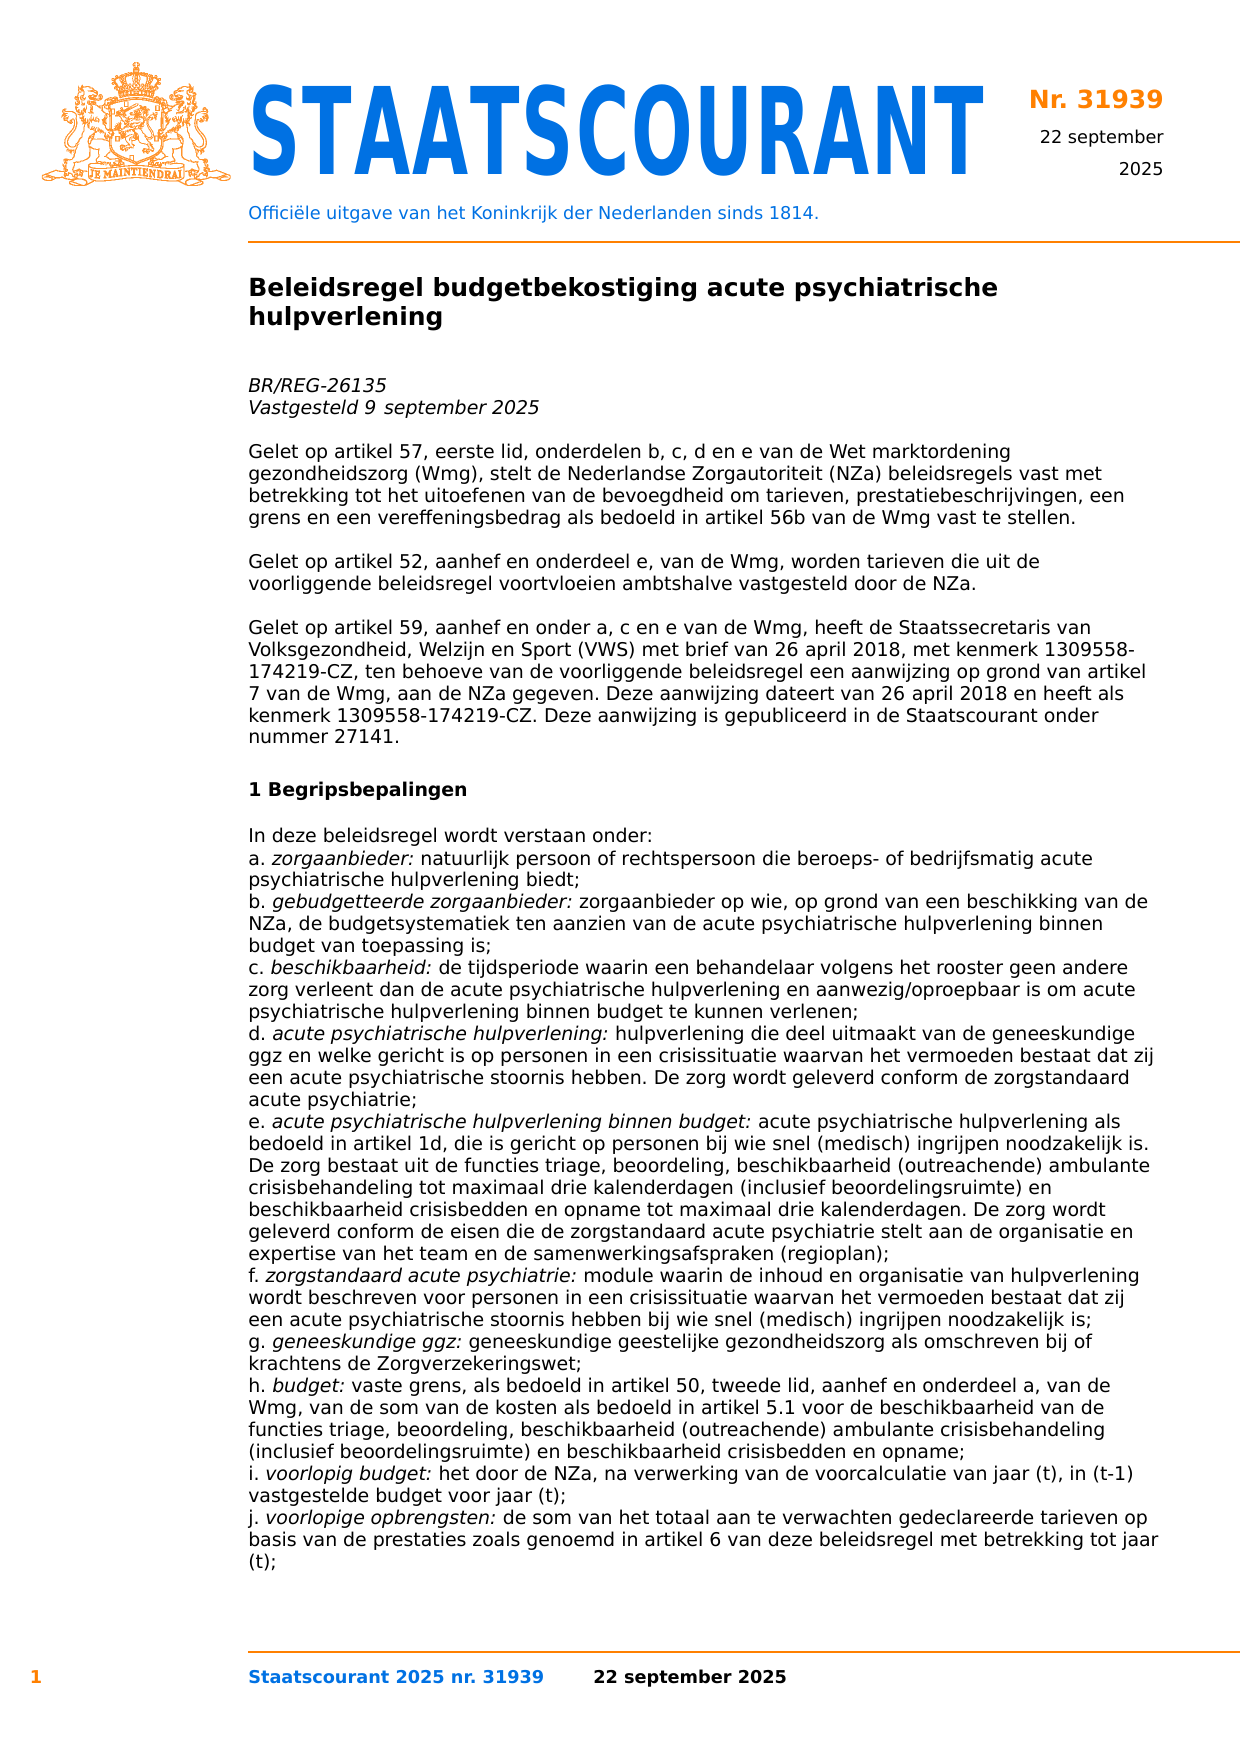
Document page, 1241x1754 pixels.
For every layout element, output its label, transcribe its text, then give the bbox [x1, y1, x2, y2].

text Gelet op artikel 59, aanhef en onder a, c en e van de Wmg, heeft de Staatssecretaris van Volksgezondheid, Welzijn en Sport (VWS) met brief van 26 april 2018, met kenmerk 1309558-174219-CZ, ten behoeve van de voorliggende beleidsregel een aanwijzing op grond van artikel 7 van de Wmg, aan de NZa gegeven. Deze aanwijzing dateert van 26 april 2018 en heeft als kenmerk 1309558-174219-CZ. Deze aanwijzing is gepubliceerd in de Staatscourant onder nummer 27141. [248, 617, 1163, 748]
subtitle 1 Begripsbepalingen [248, 778, 1163, 800]
picture [41, 62, 231, 186]
text j. voorlopige opbrengsten: de som van het totaal aan te verwachten gedeclareerde tarieven op basis van de prestaties zoals genoemd in artikel 6 van deze beleidsregel met betrekking tot jaar (t); [248, 1507, 1163, 1573]
subtitle Beleidsregel budgetbekostiging acute psychiatrische hulpverlening [248, 273, 1163, 331]
text e. acute psychiatrische hulpverlening binnen budget: acute psychiatrische hulpverlening als bedoeld in artikel 1d, die is gericht op personen bij wie snel (medisch) ingrijpen noodzakelijk is. De zorg bestaat uit de functies triage, beoordeling, beschikbaarheid (outreachende) ambulante crisisbehandeling tot maximaal drie kalenderdagen (inclusief beoordelingsruimte) en beschikbaarheid crisisbedden en opname tot maximaal drie kalenderdagen. De zorg wordt geleverd conform de eisen die de zorgstandaard acute psychiatrie stelt aan de organisatie en expertise van het team en de samenwerkingsafspraken (regioplan); [248, 1111, 1163, 1265]
table_header Nr. 31939 [998, 62, 1240, 121]
text d. acute psychiatrische hulpverlening: hulpverlening die deel uitmaakt van de geneeskundige ggz en welke gericht is op personen in een crisissituatie waarvan het vermoeden bestaat dat zij een acute psychiatrische stoornis hebben. De zorg wordt geleverd conform de zorgstandaard acute psychiatrie; [248, 1023, 1163, 1111]
table_cell Officiële uitgave van het Koninkrijk der Nederlanden sinds 1814. [248, 203, 1240, 241]
text b. gebudgetteerde zorgaanbieder: zorgaanbieder op wie, op grond van een beschikking van de NZa, de budgetsystematiek ten aanzien van de acute psychiatrische hulpverlening binnen budget van toepassing is; [248, 891, 1163, 957]
table_cell 2025 [998, 153, 1240, 203]
text c. beschikbaarheid: de tijdsperiode waarin een behandelaar volgens het rooster geen andere zorg verleent dan de acute psychiatrische hulpverlening en aanwezig/oproepbaar is om acute psychiatrische hulpverlening binnen budget te kunnen verlenen; [248, 957, 1163, 1023]
table_header [25, 62, 248, 241]
text g. geneeskundige ggz: geneeskundige geestelijke gezondheidszorg als omschreven bij of krachtens de Zorgverzekeringswet; [248, 1331, 1163, 1375]
text i. voorlopig budget: het door de NZa, na verwerking van de voorcalculatie van jaar (t), in (t-1) vastgestelde budget voor jaar (t); [248, 1463, 1163, 1507]
text a. zorgaanbieder: natuurlijk persoon of rechtspersoon die beroeps- of bedrijfsmatig acute psychiatrische hulpverlening biedt; [248, 847, 1163, 891]
text Gelet op artikel 52, aanhef en onderdeel e, van de Wmg, worden tarieven die uit de voorliggende beleidsregel voortvloeien ambtshalve vastgesteld door de NZa. [248, 551, 1163, 595]
text In deze beleidsregel wordt verstaan onder: [248, 825, 1163, 847]
text BR/REG-26135 [248, 375, 1163, 397]
text Vastgesteld 9 september 2025 [248, 397, 1163, 419]
text f. zorgstandaard acute psychiatrie: module waarin de inhoud en organisatie van hulpverlening wordt beschreven voor personen in een crisissituatie waarvan het vermoeden bestaat dat zij een acute psychiatrische stoornis hebben bij wie snel (medisch) ingrijpen noodzakelijk is; [248, 1265, 1163, 1331]
text Gelet op artikel 57, eerste lid, onderdelen b, c, d en e van de Wet marktordening gezondheidszorg (Wmg), stelt de Nederlandse Zorgautoriteit (NZa) beleidsregels vast met betrekking tot het uitoefenen van de bevoegdheid om tarieven, prestatiebeschrijvingen, een grens en een vereffeningsbedrag als bedoeld in artikel 56b van de Wmg vast te stellen. [248, 441, 1163, 529]
table_header STAATSCOURANT [248, 62, 998, 203]
table_cell 22 september [998, 121, 1240, 153]
text h. budget: vaste grens, als bedoeld in artikel 50, tweede lid, aanhef en onderdeel a, van de Wmg, van de som van de kosten als bedoeld in artikel 5.1 voor de beschikbaarheid van de functies triage, beoordeling, beschikbaarheid (outreachende) ambulante crisisbehandeling (inclusief beoordelingsruimte) en beschikbaarheid crisisbedden en opname; [248, 1375, 1163, 1463]
